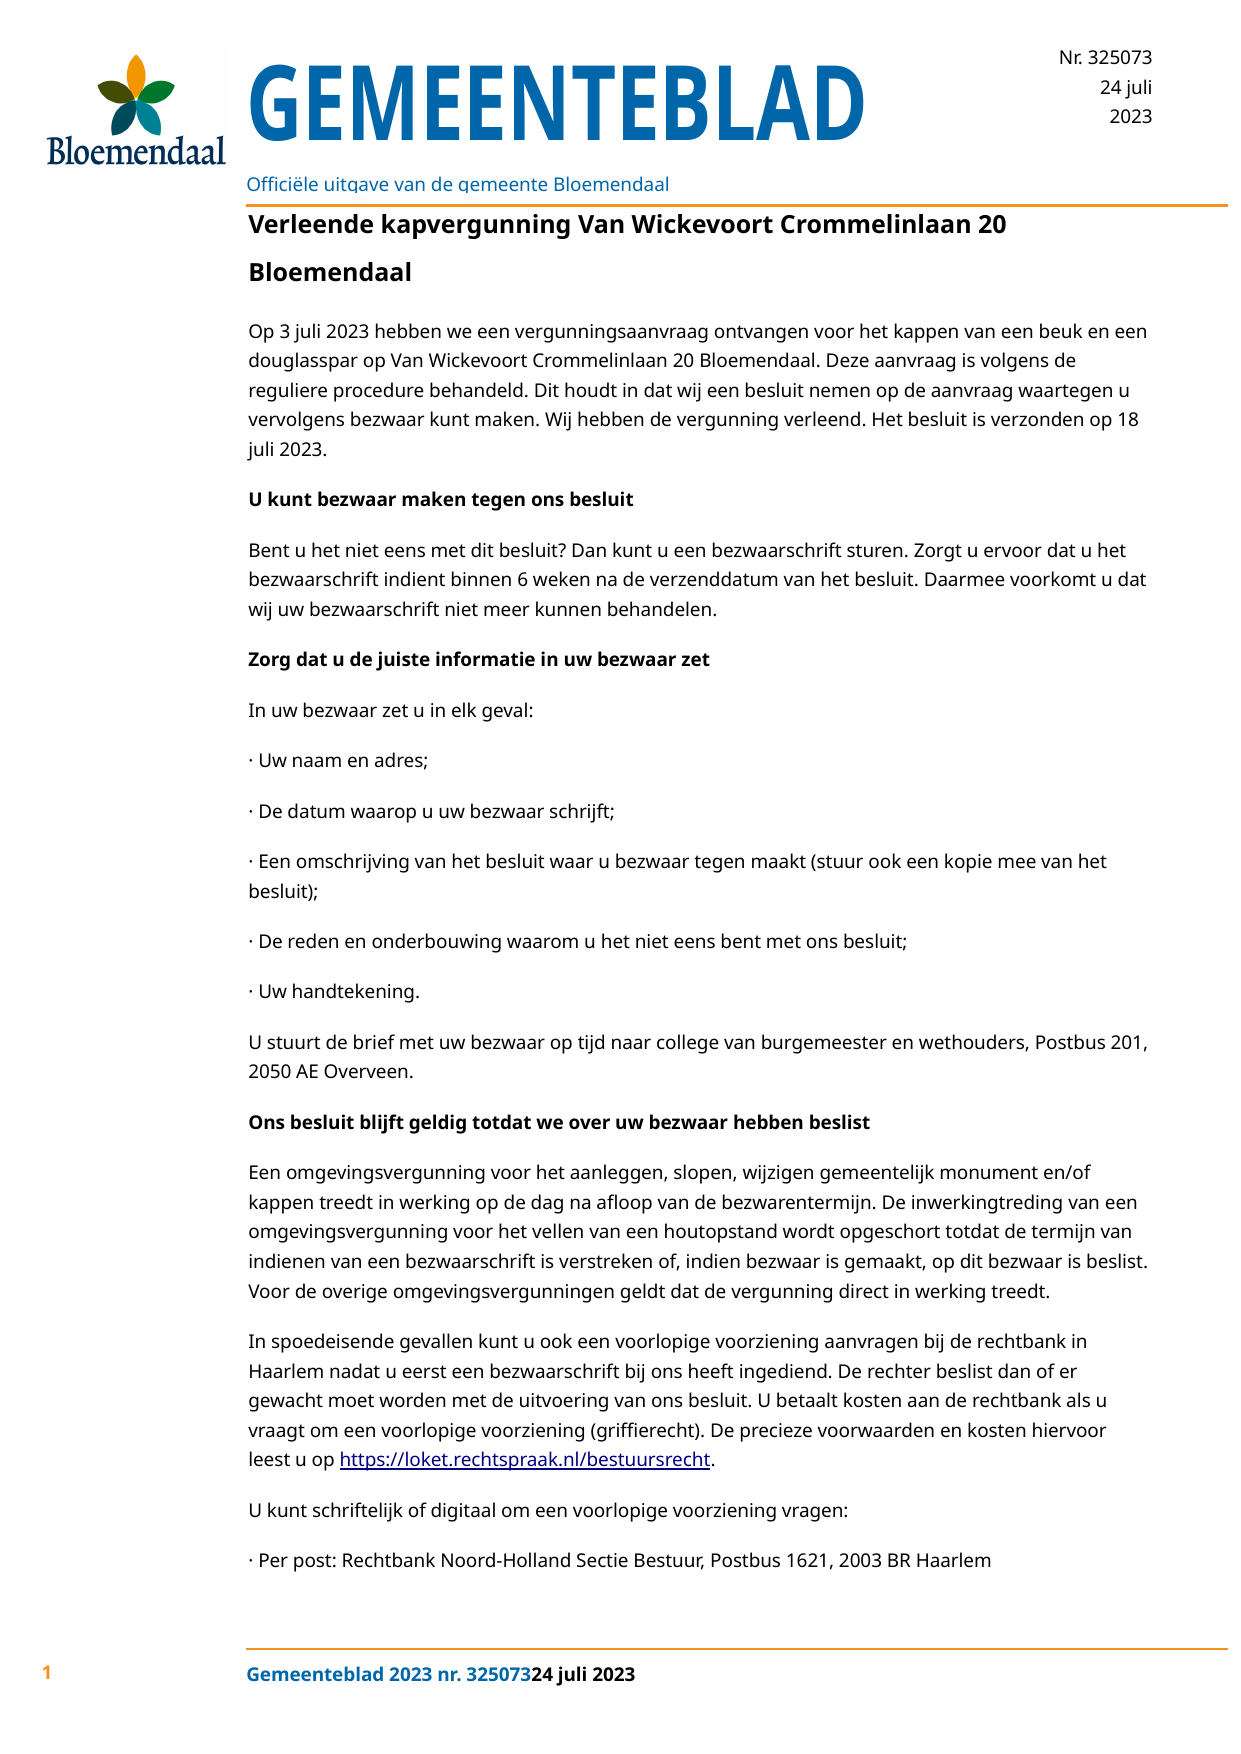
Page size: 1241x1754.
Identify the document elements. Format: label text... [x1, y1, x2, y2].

text · Uw handtekening. [248, 979, 1152, 1004]
text Bent u het niet eens met dit besluit? Dan kunt u een bezwaarschrift sturen. Zorgt u ervoor dat u het bezwaarschrift indient binnen 6 weken na de verzenddatum van het besluit. Daarmee voorkomt u dat wij uw bezwaarschrift niet meer kunnen behandelen. [248, 537, 1152, 622]
text · Per post: Rechtbank Noord-Holland Sectie Bestuur, Postbus 1621, 2003 BR Haarlem [248, 1547, 1152, 1573]
text Een omgevingsvergunning voor het aanleggen, slopen, wijzigen gemeentelijk monument en/of kappen treedt in werking op de dag na afloop van de bezwarentermijn. De inwerkingtreding van een omgevingsvergunning voor het vellen van een houtopstand wordt opgeschort totdat de termijn van indienen van een bezwaarschrift is verstreken of, indien bezwaar is gemaakt, op dit bezwaar is beslist. Voor de overige omgevingsvergunningen geldt dat de vergunning direct in werking treedt. [248, 1159, 1152, 1304]
text In spoedeisende gevallen kunt u ook een voorlopige voorziening aanvragen bij de rechtbank in Haarlem nadat u eerst een bezwaarschrift bij ons heeft ingediend. De rechter beslist dan of er gewacht moet worden met de uitvoering van ons besluit. U betaalt kosten aan de rechtbank als u vraagt om een voorlopige voorziening (griffierecht). De precieze voorwaarden en kosten hiervoor leest u op https://loket.rechtspraak.nl/bestuursrecht. [248, 1328, 1152, 1472]
text · De datum waarop u uw bezwaar schrijft; [248, 798, 1152, 824]
text · Uw naam en adres; [248, 747, 1152, 773]
text In uw bezwaar zet u in elk geval: [248, 697, 1152, 723]
text Op 3 juli 2023 hebben we een vergunningsaanvraag ontvangen voor het kappen van een beuk en een douglasspar op Van Wickevoort Crommelinlaan 20 Bloemendaal. Deze aanvraag is volgens de reguliere procedure behandeld. Dit houdt in dat wij een besluit nemen op de aanvraag waartegen u vervolgens bezwaar kunt maken. Wij hebben de vergunning verleend. Het besluit is verzonden op 18 juli 2023. [248, 318, 1152, 462]
text · Een omschrijving van het besluit waar u bezwaar tegen maakt (stuur ook een kopie mee van het besluit); [248, 848, 1152, 904]
text U kunt bezwaar maken tegen ons besluit [248, 487, 1152, 512]
text U stuurt de brief met uw bezwaar op tijd naar college van burgemeester en wethouders, Postbus 201, 2050 AE Overveen. [248, 1029, 1152, 1084]
text U kunt schriftelijk of digitaal om een voorlopige voorziening vragen: [248, 1497, 1152, 1523]
text Zorg dat u de juiste informatie in uw bezwaar zet [248, 647, 1152, 672]
text · De reden en onderbouwing waarom u het niet eens bent met ons besluit; [248, 928, 1152, 954]
text Verleende kapvergunning Van Wickevoort Crommelinlaan 20 Bloemendaal [248, 207, 1152, 288]
text Ons besluit blijft geldig totdat we over uw bezwaar hebben beslist [248, 1109, 1152, 1135]
picture [41, 47, 231, 172]
